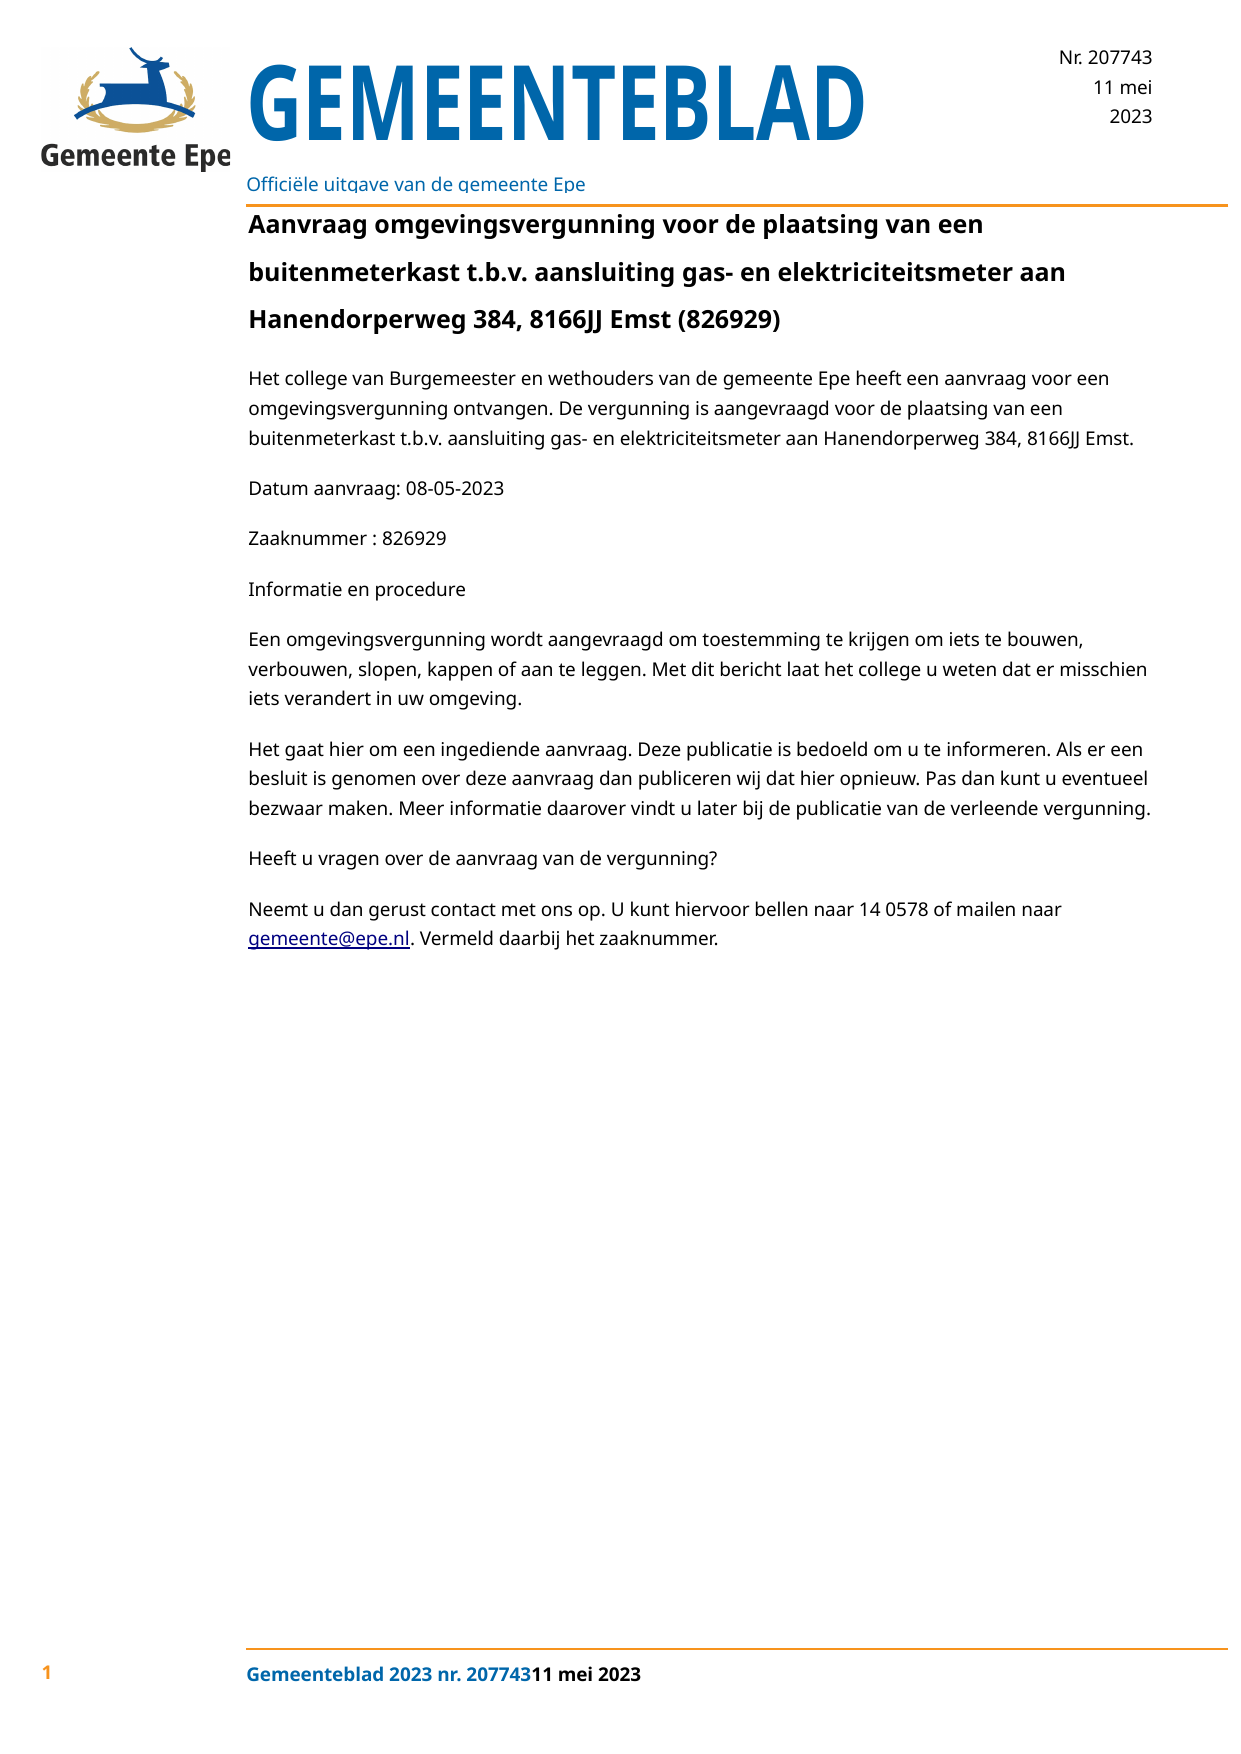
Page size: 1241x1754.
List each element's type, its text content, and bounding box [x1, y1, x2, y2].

text Heeft u vragen over de aanvraag van de vergunning? [248, 846, 1152, 871]
text Het gaat hier om een ingediende aanvraag. Deze publicatie is bedoeld om u te informeren. Als er een besluit is genomen over deze aanvraag dan publiceren wij dat hier opnieuw. Pas dan kunt u eventueel bezwaar maken. Meer informatie daarover vindt u later bij de publicatie van de verleende vergunning. [248, 736, 1152, 821]
text Datum aanvraag: 08-05-2023 [248, 475, 1152, 501]
text Aanvraag omgevingsvergunning voor de plaatsing van een buitenmeterkast t.b.v. aansluiting gas- en elektriciteitsmeter aan Hanendorperweg 384, 8166JJ Emst (826929) [248, 207, 1152, 336]
text Een omgevingsvergunning wordt aangevraagd om toestemming te krijgen om iets te bouwen, verbouwen, slopen, kappen of aan te leggen. Met dit bericht laat het college u weten dat er misschien iets verandert in uw omgeving. [248, 626, 1152, 711]
picture [41, 47, 231, 172]
text Zaaknummer : 826929 [248, 526, 1152, 551]
text Neemt u dan gerust contact met ons op. U kunt hiervoor bellen naar 14 0578 of mailen naar gemeente@epe.nl. Vermeld daarbij het zaaknummer. [248, 896, 1152, 951]
text Informatie en procedure [248, 576, 1152, 602]
text Het college van Burgemeester en wethouders van de gemeente Epe heeft een aanvraag voor een omgevingsvergunning ontvangen. De vergunning is aangevraagd voor de plaatsing van een buitenmeterkast t.b.v. aansluiting gas- en elektriciteitsmeter aan Hanendorperweg 384, 8166JJ Emst. [248, 366, 1152, 450]
